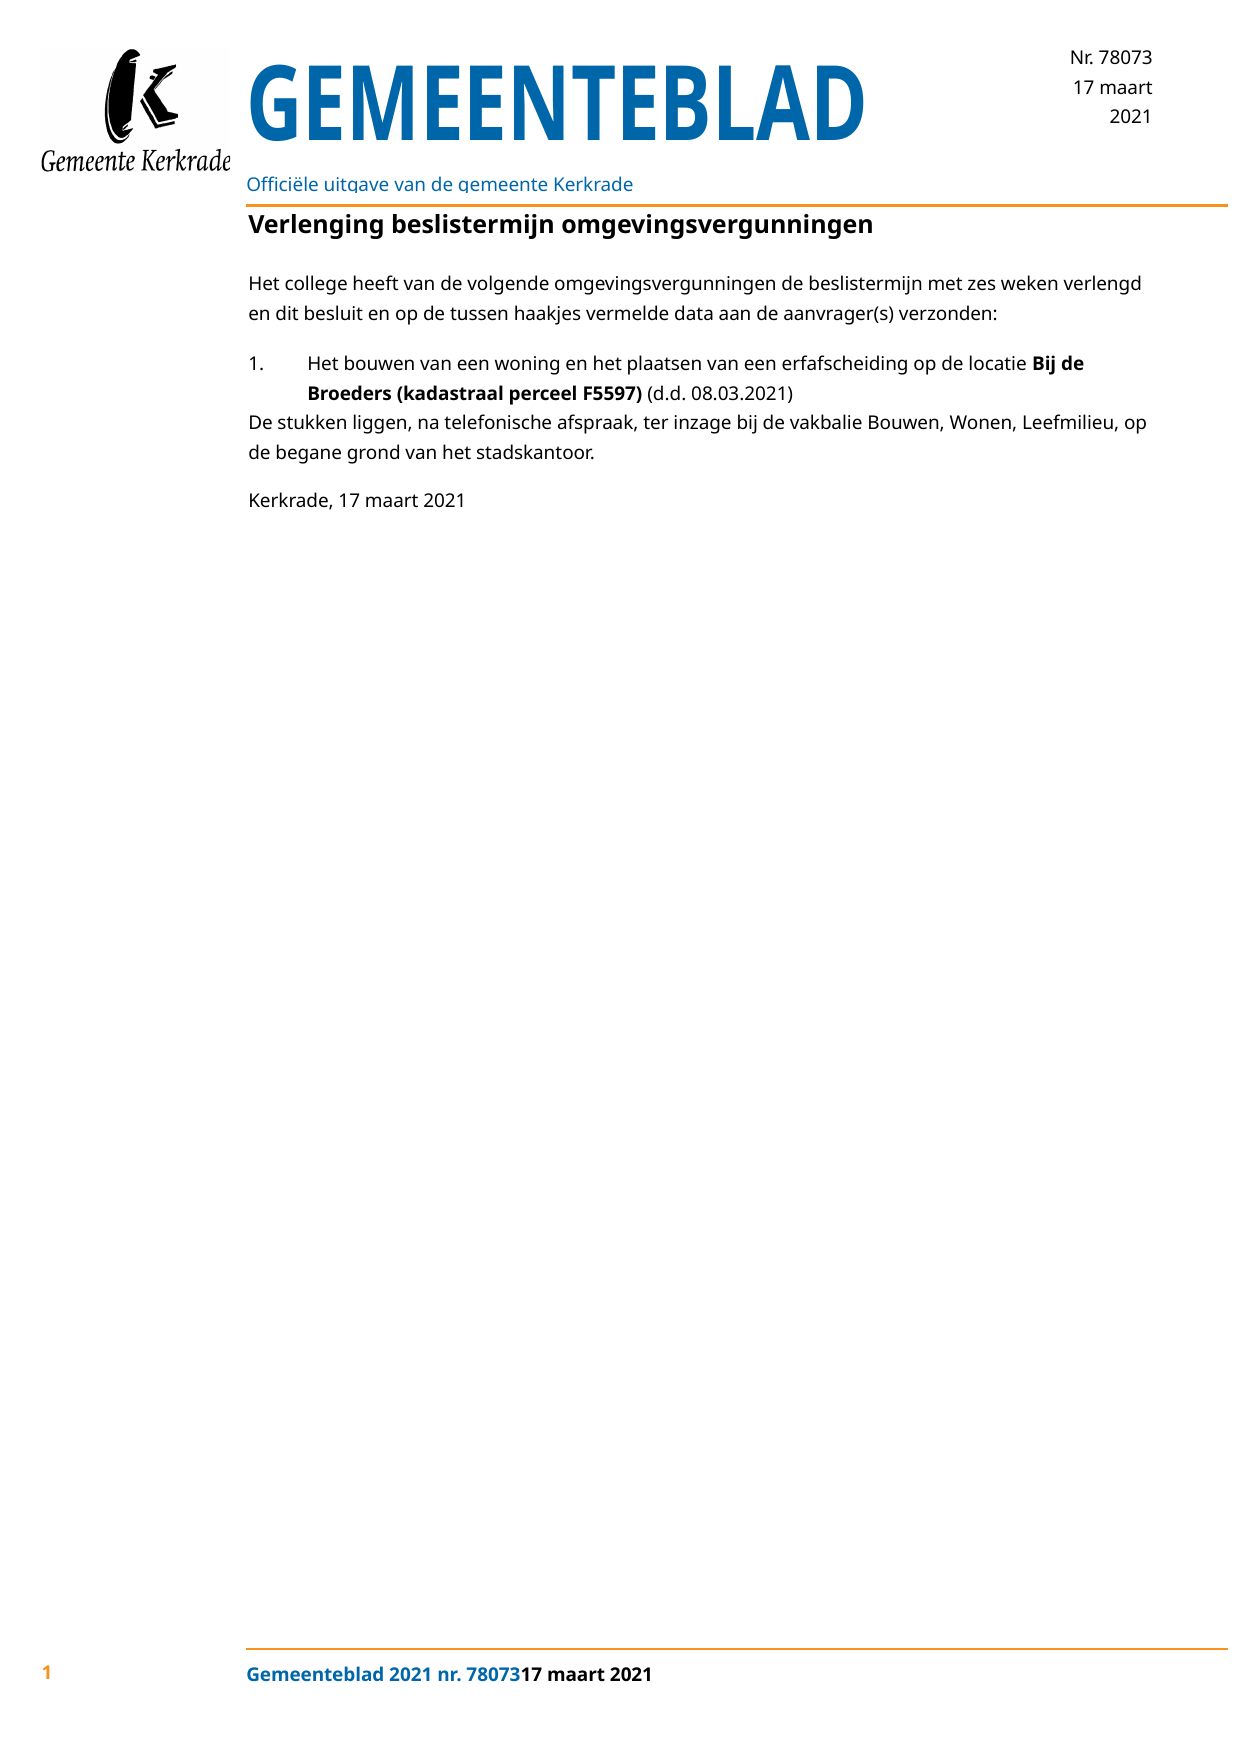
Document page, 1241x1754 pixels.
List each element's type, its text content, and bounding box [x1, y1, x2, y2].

text Verlenging beslistermijn omgevingsvergunningen [248, 207, 1152, 241]
text De stukken liggen, na telefonische afspraak, ter inzage bij de vakbalie Bouwen, Wonen, Leefmilieu, op de begane grond van het stadskantoor. [248, 409, 1152, 465]
picture [41, 47, 231, 172]
list Het bouwen van een woning en het plaatsen van een erfafscheiding op de locatie Bij de Broeders (kadastraal perceel F5597) (d.d. 08.03.2021) [248, 350, 1152, 406]
text Kerkrade, 17 maart 2021 [248, 487, 1152, 513]
text Het college heeft van de volgende omgevingsvergunningen de beslistermijn met zes weken verlengd en dit besluit en op de tussen haakjes vermelde data aan de aanvrager(s) verzonden: [248, 270, 1152, 326]
